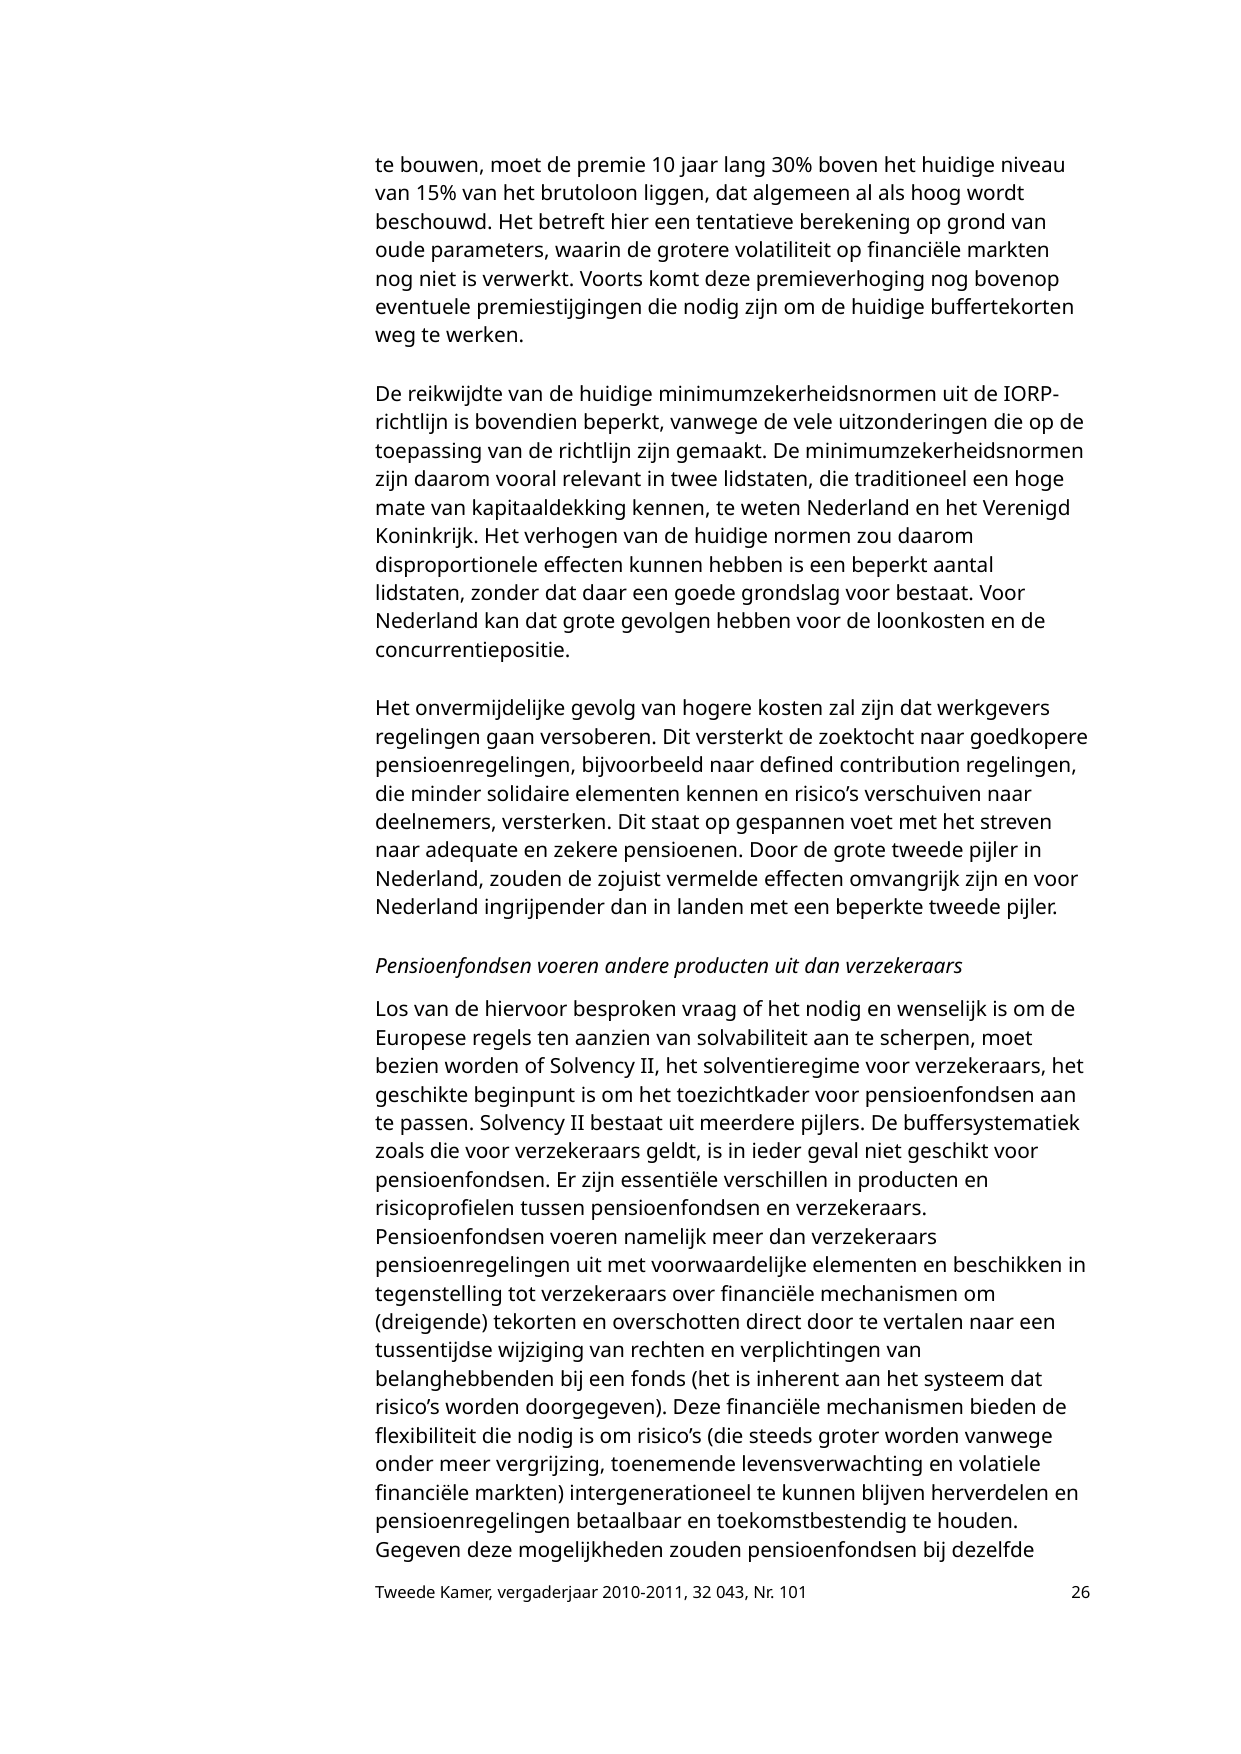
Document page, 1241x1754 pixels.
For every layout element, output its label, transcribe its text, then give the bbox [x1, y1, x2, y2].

text Pensioenfondsen voeren andere producten uit dan verzekeraars [375, 951, 1090, 979]
text Het onvermijdelijke gevolg van hogere kosten zal zijn dat werkgevers regelingen gaan versoberen. Dit versterkt de zoektocht naar goedkopere pensioenregelingen, bijvoorbeeld naar defined contribution regelingen, die minder solidaire elementen kennen en risico’s verschuiven naar deelnemers, versterken. Dit staat op gespannen voet met het streven naar adequate en zekere pensioenen. Door de grote tweede pijler in Nederland, zouden de zojuist vermelde effecten omvangrijk zijn en voor Nederland ingrijpender dan in landen met een beperkte tweede pijler. [375, 693, 1090, 921]
text De reikwijdte van de huidige minimumzekerheidsnormen uit de IORP-richtlijn is bovendien beperkt, vanwege de vele uitzonderingen die op de toepassing van de richtlijn zijn gemaakt. De minimumzekerheidsnormen zijn daarom vooral relevant in twee lidstaten, die traditioneel een hoge mate van kapitaaldekking kennen, te weten Nederland en het Verenigd Koninkrijk. Het verhogen van de huidige normen zou daarom disproportionele effecten kunnen hebben is een beperkt aantal lidstaten, zonder dat daar een goede grondslag voor bestaat. Voor Nederland kan dat grote gevolgen hebben voor de loonkosten en de concurrentiepositie. [375, 379, 1090, 663]
text te bouwen, moet de premie 10 jaar lang 30% boven het huidige niveau van 15% van het brutoloon liggen, dat algemeen al als hoog wordt beschouwd. Het betreft hier een tentatieve berekening op grond van oude parameters, waarin de grotere volatiliteit op financiële markten nog niet is verwerkt. Voorts komt deze premieverhoging nog bovenop eventuele premiestijgingen die nodig zijn om de huidige buffertekorten weg te werken. [375, 150, 1090, 349]
text Los van de hiervoor besproken vraag of het nodig en wenselijk is om de Europese regels ten aanzien van solvabiliteit aan te scherpen, moet bezien worden of Solvency II, het solventieregime voor verzekeraars, het geschikte beginpunt is om het toezichtkader voor pensioenfondsen aan te passen. Solvency II bestaat uit meerdere pijlers. De buffersystematiek zoals die voor verzekeraars geldt, is in ieder geval niet geschikt voor pensioenfondsen. Er zijn essentiële verschillen in producten en risicoprofielen tussen pensioenfondsen en verzekeraars. Pensioenfondsen voeren namelijk meer dan verzekeraars pensioenregelingen uit met voorwaardelijke elementen en beschikken in tegenstelling tot verzekeraars over financiële mechanismen om (dreigende) tekorten en overschotten direct door te vertalen naar een tussentijdse wijziging van rechten en verplichtingen van belanghebbenden bij een fonds (het is inherent aan het systeem dat risico’s worden doorgegeven). Deze financiële mechanismen bieden de flexibiliteit die nodig is om risico’s (die steeds groter worden vanwege onder meer vergrijzing, toenemende levensverwachting en volatiele financiële markten) intergenerationeel te kunnen blijven herverdelen en pensioenregelingen betaalbaar en toekomstbestendig te houden. Gegeven deze mogelijkheden zouden pensioenfondsen bij dezelfde [375, 994, 1090, 1563]
